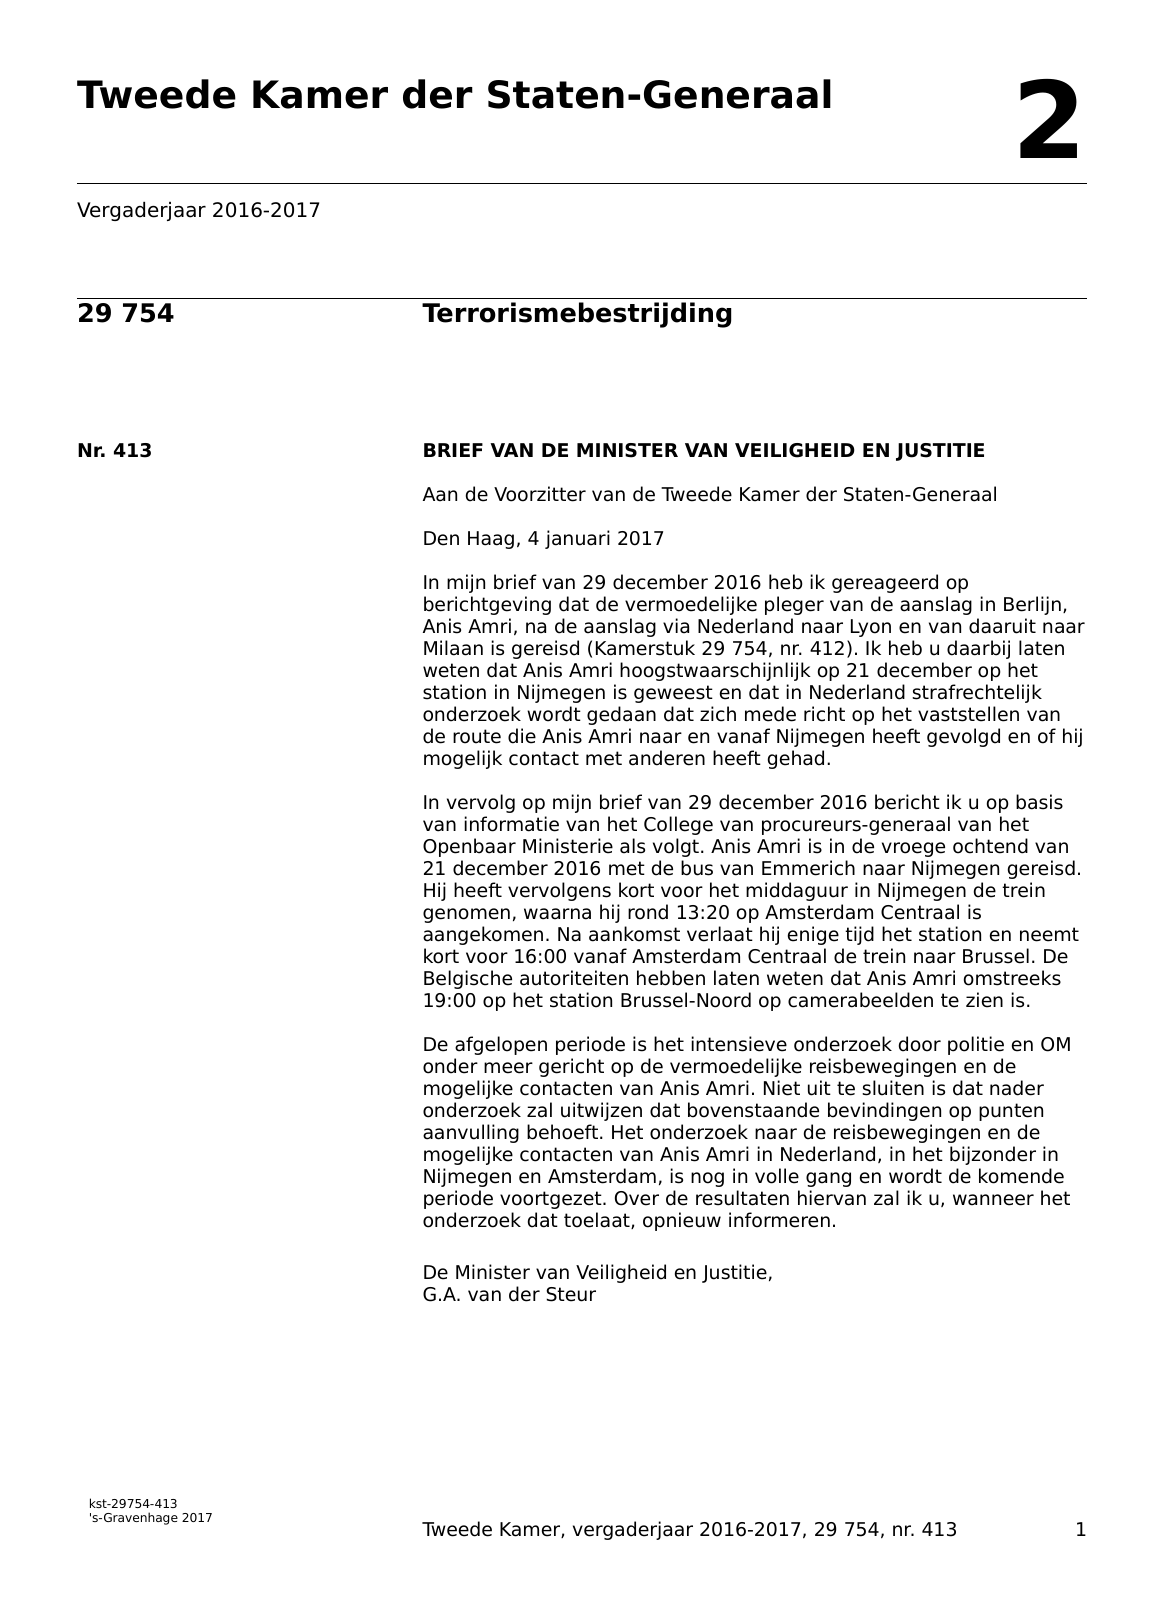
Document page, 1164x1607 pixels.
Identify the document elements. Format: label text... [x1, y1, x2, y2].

text kst-29754-413 [88, 1497, 323, 1511]
table_cell Vergaderjaar 2016-2017 [77, 184, 1087, 298]
text In mijn brief van 29 december 2016 heb ik gereageerd op berichtgeving dat de vermoedelijke pleger van de aanslag in Berlijn, Anis Amri, na de aanslag via Nederland naar Lyon en van daaruit naar Milaan is gereisd (Kamerstuk 29 754, nr. 412). Ik heb u daarbij laten weten dat Anis Amri hoogstwaarschijnlijk op 21 december op het station in Nijmegen is geweest en dat in Nederland strafrechtelijk onderzoek wordt gedaan dat zich mede richt op het vaststellen van de route die Anis Amri naar en vanaf Nijmegen heeft gevolgd en of hij mogelijk contact met anderen heeft gehad. [422, 572, 1087, 770]
text Aan de Voorzitter van de Tweede Kamer der Staten-Generaal [422, 484, 1087, 506]
table_header Tweede Kamer der Staten-Generaal [77, 59, 886, 183]
subtitle Nr. 413 BRIEF VAN DE MINISTER VAN VEILIGHEID EN JUSTITIE [77, 440, 1087, 462]
text In vervolg op mijn brief van 29 december 2016 bericht ik u op basis van informatie van het College van procureurs-generaal van het Openbaar Ministerie als volgt. Anis Amri is in de vroege ochtend van 21 december 2016 met de bus van Emmerich naar Nijmegen gereisd. Hij heeft vervolgens kort voor het middaguur in Nijmegen de trein genomen, waarna hij rond 13:20 op Amsterdam Centraal is aangekomen. Na aankomst verlaat hij enige tijd het station en neemt kort voor 16:00 vanaf Amsterdam Centraal de trein naar Brussel. De Belgische autoriteiten hebben laten weten dat Anis Amri omstreeks 19:00 op het station Brussel-Noord op camerabeelden te zien is. [422, 792, 1087, 1012]
table_header 2 [886, 59, 1087, 183]
text 's-Gravenhage 2017 [88, 1511, 323, 1525]
subtitle 29 754 Terrorismebestrijding [77, 299, 1087, 329]
text De afgelopen periode is het intensieve onderzoek door politie en OM onder meer gericht op de vermoedelijke reisbewegingen en de mogelijke contacten van Anis Amri. Niet uit te sluiten is dat nader onderzoek zal uitwijzen dat bovenstaande bevindingen op punten aanvulling behoeft. Het onderzoek naar de reisbewegingen en de mogelijke contacten van Anis Amri in Nederland, in het bijzonder in Nijmegen en Amsterdam, is nog in volle gang en wordt de komende periode voortgezet. Over de resultaten hiervan zal ik u, wanneer het onderzoek dat toelaat, opnieuw informeren. [422, 1034, 1087, 1232]
text De Minister van Veiligheid en Justitie, G.A. van der Steur [422, 1262, 1087, 1306]
text Den Haag, 4 januari 2017 [422, 528, 1087, 550]
